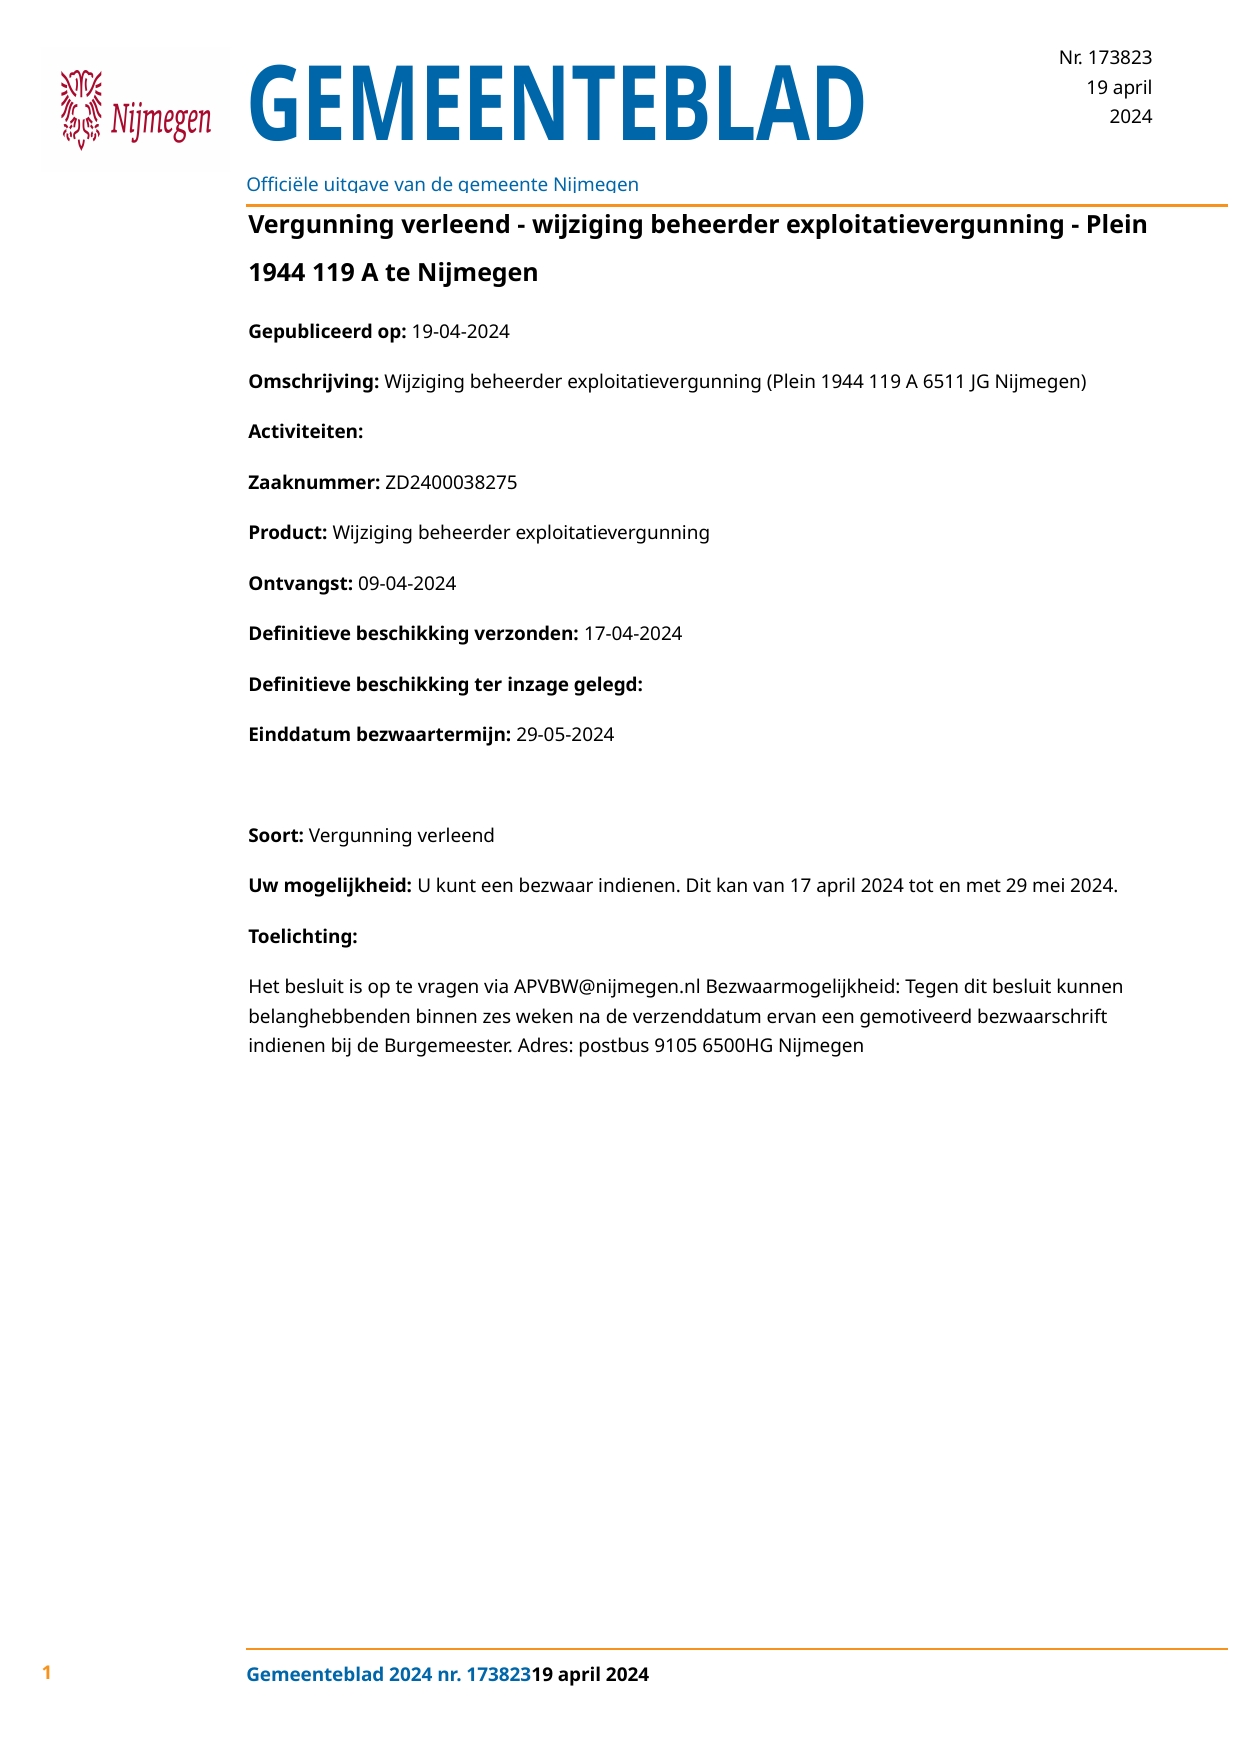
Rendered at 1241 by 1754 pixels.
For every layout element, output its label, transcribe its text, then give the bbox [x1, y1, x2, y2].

text Uw mogelijkheid: U kunt een bezwaar indienen. Dit kan van 17 april 2024 tot en met 29 mei 2024. [248, 872, 1152, 898]
text Het besluit is op te vragen via APVBW@nijmegen.nl Bezwaarmogelijkheid: Tegen dit besluit kunnen belanghebbenden binnen zes weken na de verzenddatum ervan een gemotiveerd bezwaarschrift indienen bij de Burgemeester. Adres: postbus 9105 6500HG Nijmegen [248, 973, 1152, 1058]
text Definitieve beschikking verzonden: 17-04-2024 [248, 620, 1152, 646]
text Gepubliceerd op: 19-04-2024 [248, 318, 1152, 344]
text Product: Wijziging beheerder exploitatievergunning [248, 519, 1152, 545]
text Einddatum bezwaartermijn: 29-05-2024 [248, 721, 1152, 747]
text Omschrijving: Wijziging beheerder exploitatievergunning (Plein 1944 119 A 6511 JG Nijmegen) [248, 368, 1152, 394]
text Soort: Vergunning verleend [248, 822, 1152, 848]
picture [41, 47, 231, 172]
text Vergunning verleend - wijziging beheerder exploitatievergunning - Plein 1944 119 A te Nijmegen [248, 207, 1152, 288]
text Activiteiten: [248, 419, 1152, 444]
text Zaaknummer: ZD2400038275 [248, 469, 1152, 495]
text Toelichting: [248, 923, 1152, 949]
text Ontvangst: 09-04-2024 [248, 570, 1152, 596]
text Definitieve beschikking ter inzage gelegd: [248, 671, 1152, 697]
